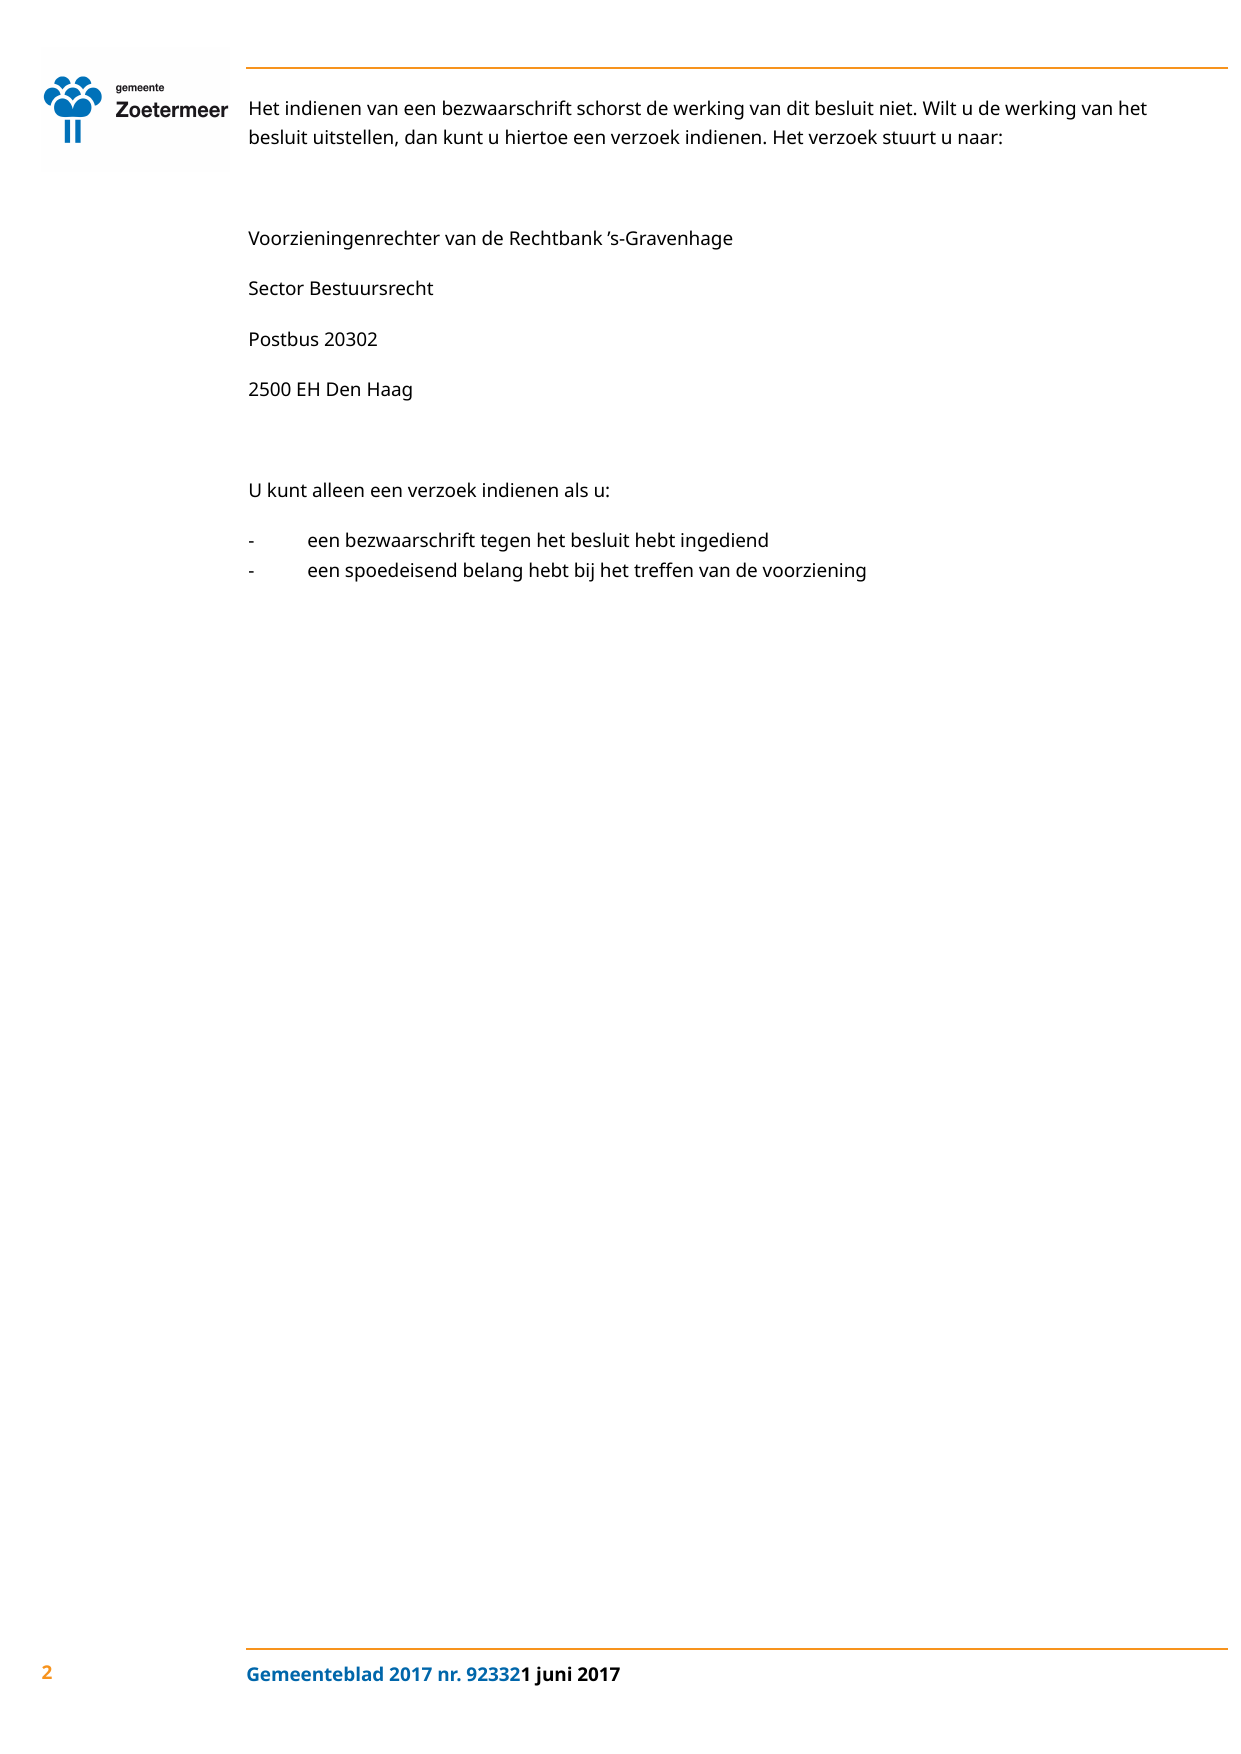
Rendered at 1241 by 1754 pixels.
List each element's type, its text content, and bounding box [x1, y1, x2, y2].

picture [41, 47, 231, 172]
text Het indienen van een bezwaarschrift schorst de werking van dit besluit niet. Wilt u de werking van het besluit uitstellen, dan kunt u hiertoe een verzoek indienen. Het verzoek stuurt u naar: [248, 95, 1152, 150]
text Voorzieningenrechter van de Rechtbank ’s-Gravenhage [248, 225, 1152, 251]
text Postbus 20302 [248, 326, 1152, 352]
text U kunt alleen een verzoek indienen als u: [248, 477, 1152, 503]
list een spoedeisend belang hebt bij het treffen van de voorziening [248, 557, 1152, 583]
text Sector Bestuursrecht [248, 276, 1152, 301]
text 2500 EH Den Haag [248, 376, 1152, 402]
list een bezwaarschrift tegen het besluit hebt ingediend [248, 528, 1152, 553]
